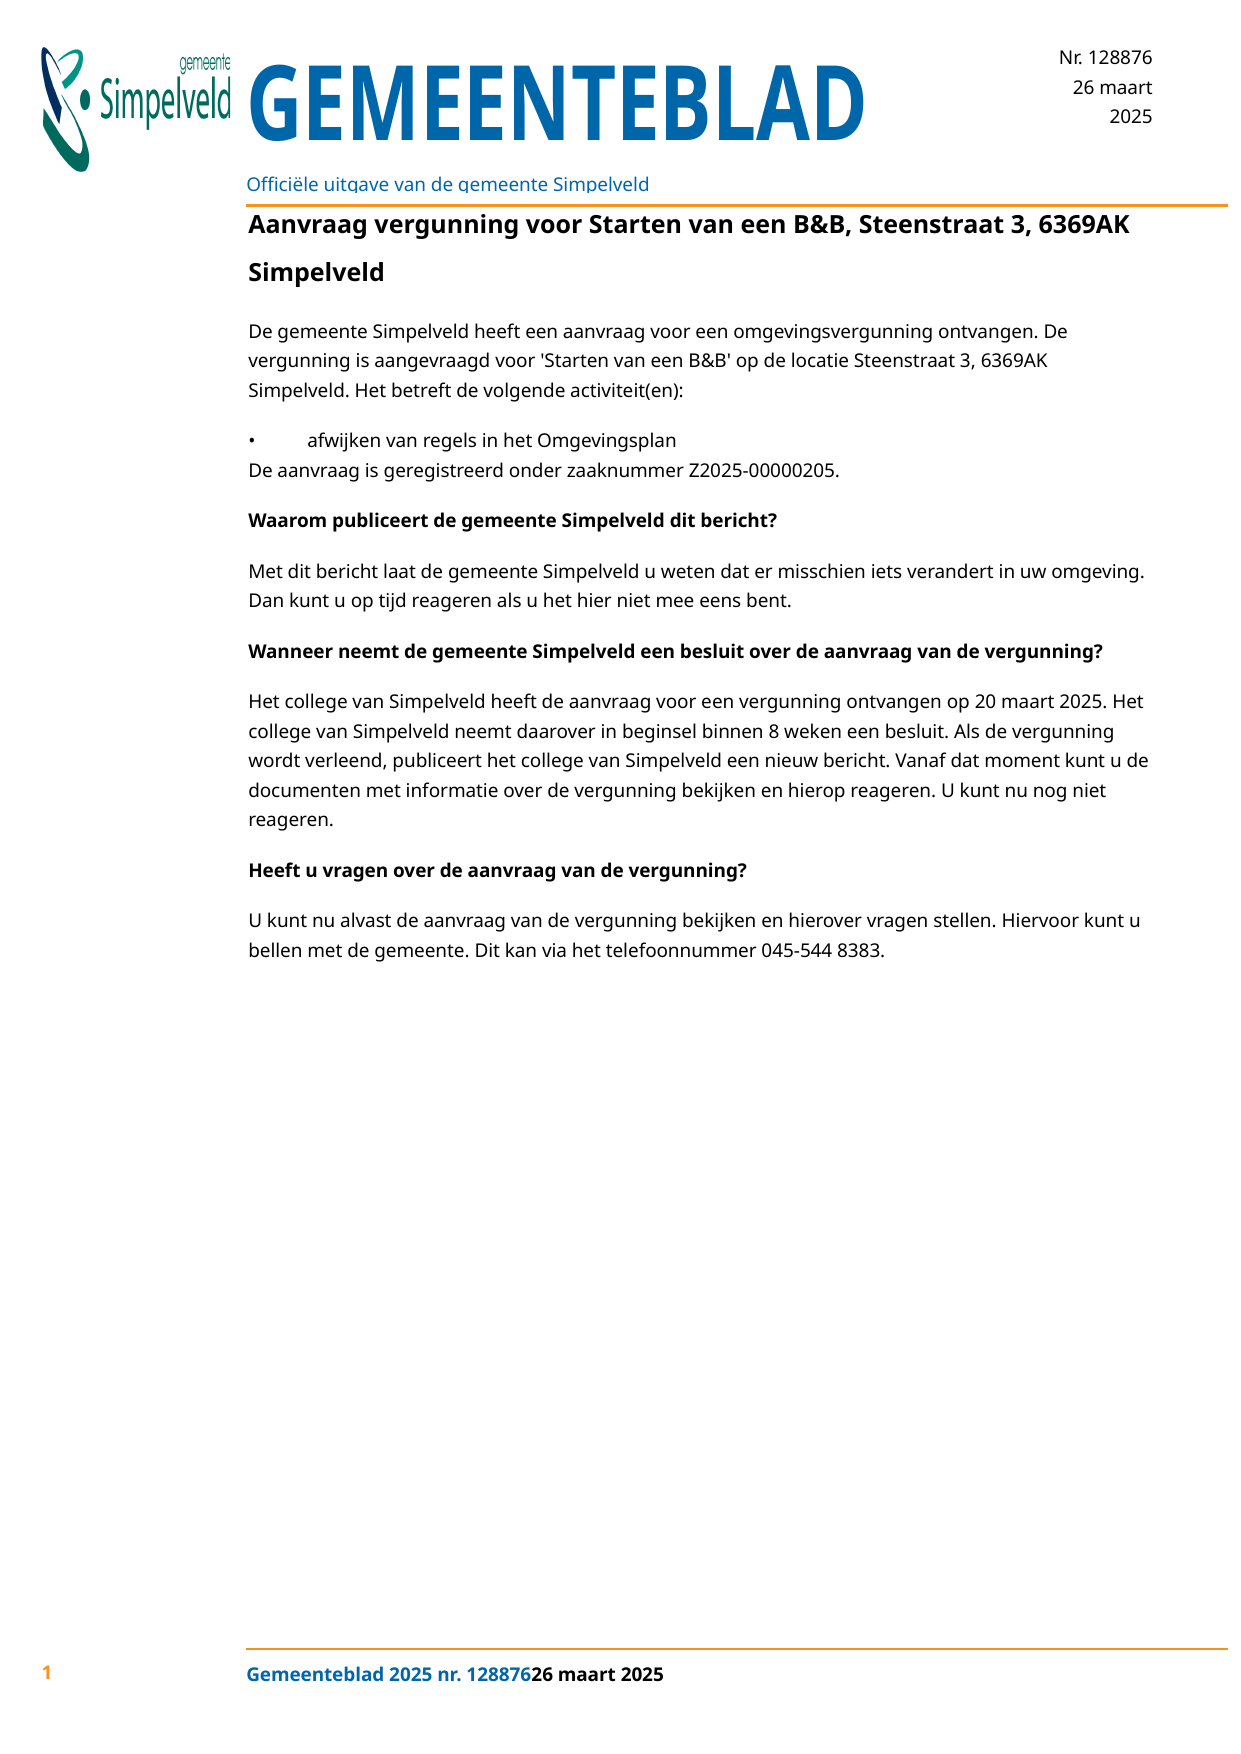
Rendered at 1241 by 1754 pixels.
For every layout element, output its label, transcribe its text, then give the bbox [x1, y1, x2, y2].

text Waarom publiceert de gemeente Simpelveld dit bericht? [248, 507, 1152, 533]
text Het college van Simpelveld heeft de aanvraag voor een vergunning ontvangen op 20 maart 2025. Het college van Simpelveld neemt daarover in beginsel binnen 8 weken een besluit. Als de vergunning wordt verleend, publiceert het college van Simpelveld een nieuw bericht. Vanaf dat moment kunt u de documenten met informatie over de vergunning bekijken en hierop reageren. U kunt nu nog niet reageren. [248, 688, 1152, 832]
text U kunt nu alvast de aanvraag van de vergunning bekijken en hierover vragen stellen. Hiervoor kunt u bellen met de gemeente. Dit kan via het telefoonnummer 045-544 8383. [248, 907, 1152, 963]
text Aanvraag vergunning voor Starten van een B&B, Steenstraat 3, 6369AK Simpelveld [248, 207, 1152, 288]
text De gemeente Simpelveld heeft een aanvraag voor een omgevingsvergunning ontvangen. De vergunning is aangevraagd voor 'Starten van een B&B' op de locatie Steenstraat 3, 6369AK Simpelveld. Het betreft de volgende activiteit(en): [248, 318, 1152, 403]
picture [41, 47, 231, 172]
text Wanneer neemt de gemeente Simpelveld een besluit over de aanvraag van de vergunning? [248, 638, 1152, 664]
list afwijken van regels in het Omgevingsplan [248, 427, 1152, 453]
text Met dit bericht laat de gemeente Simpelveld u weten dat er misschien iets verandert in uw omgeving. Dan kunt u op tijd reageren als u het hier niet mee eens bent. [248, 558, 1152, 613]
text De aanvraag is geregistreerd onder zaaknummer Z2025-00000205. [248, 457, 1152, 483]
text Heeft u vragen over de aanvraag van de vergunning? [248, 857, 1152, 883]
